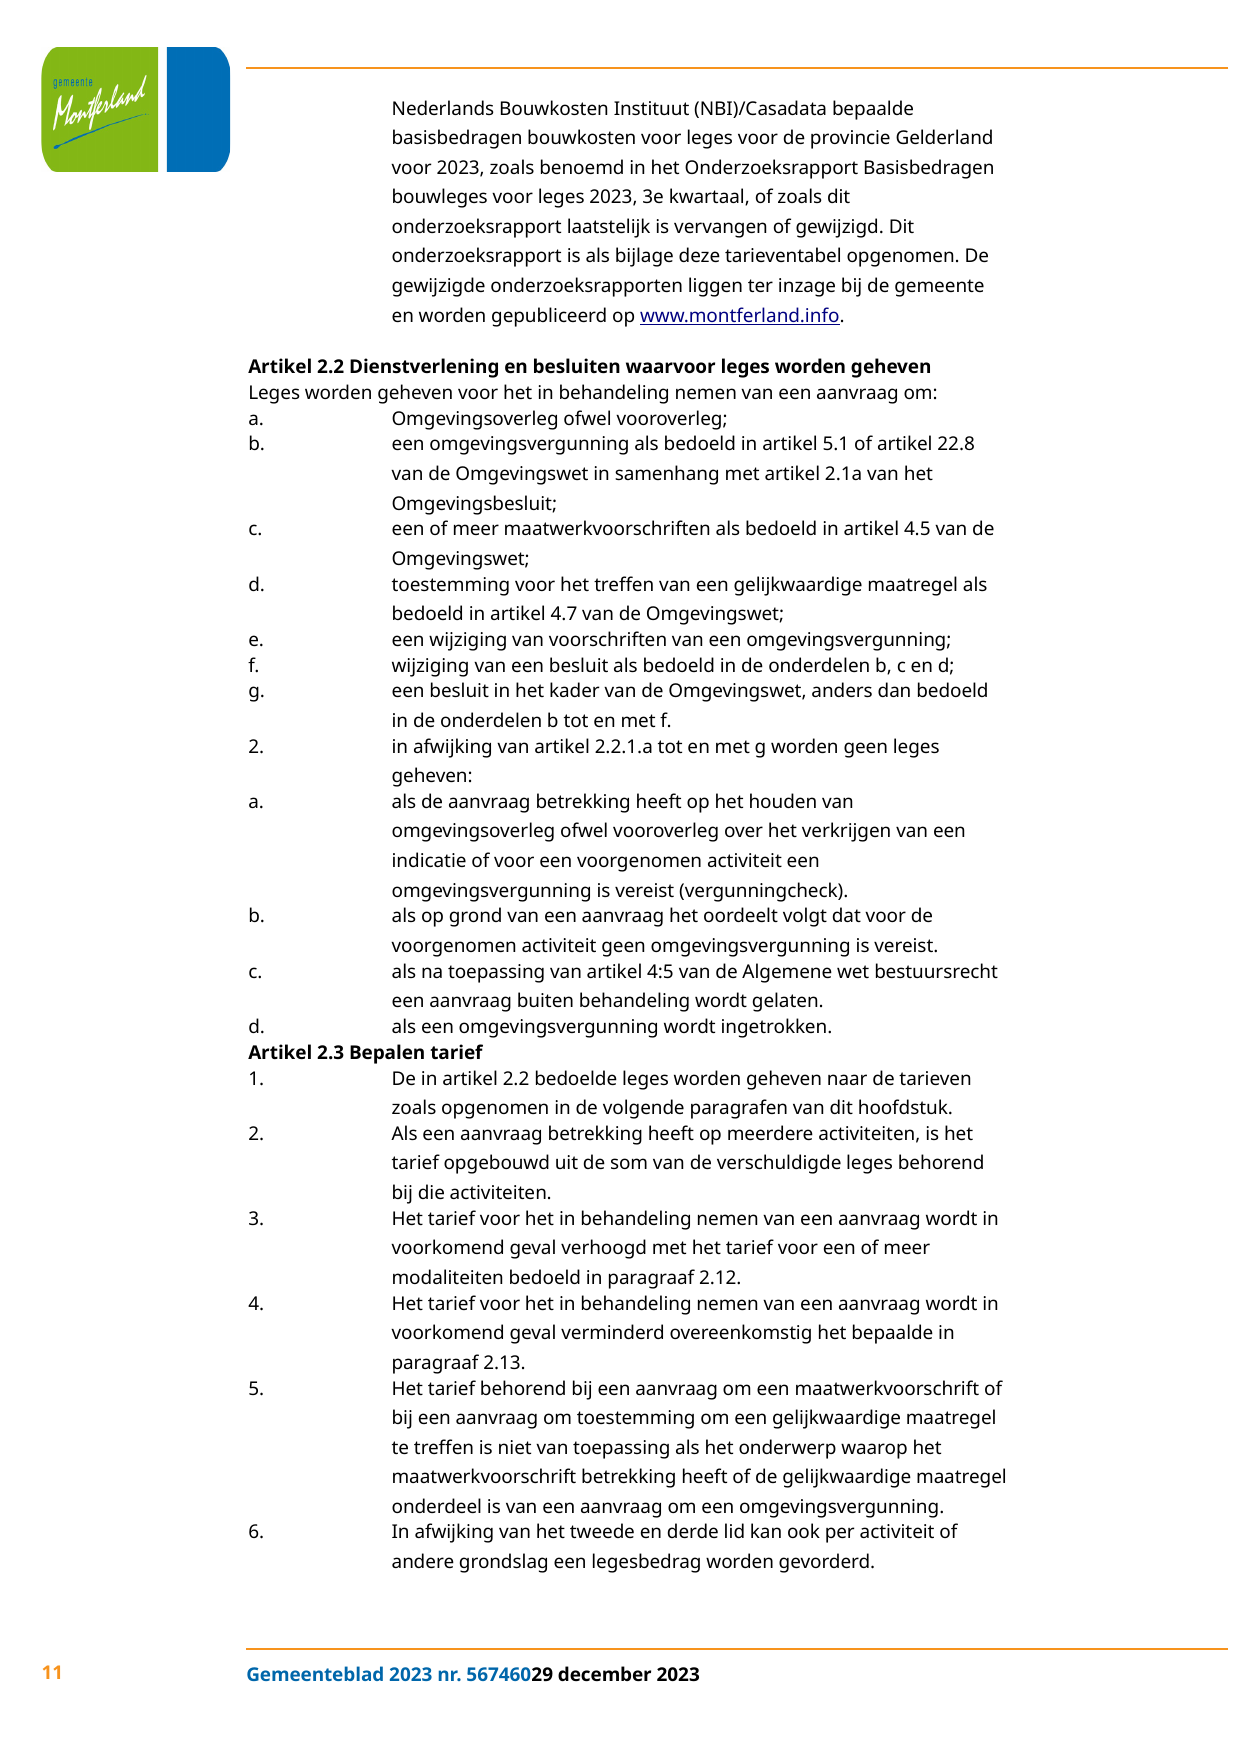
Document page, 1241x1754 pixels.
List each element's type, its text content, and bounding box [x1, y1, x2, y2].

table_cell [248, 95, 391, 328]
table_cell [1008, 958, 1152, 1013]
table_cell [248, 328, 391, 353]
table_cell b. [248, 903, 391, 958]
table_cell als de aanvraag betrekking heeft op het houden van omgevingsoverleg ofwel vooroverleg over het verkrijgen van een indicatie of voor een voorgenomen activiteit een omgevingsvergunning is vereist (vergunningcheck). [391, 788, 1008, 903]
table_cell 2. [248, 733, 391, 788]
table_cell [1008, 379, 1152, 405]
table_cell [1008, 626, 1152, 652]
table_cell d. [248, 571, 391, 626]
table_cell g. [248, 678, 391, 733]
table_cell Artikel 2.3 Bepalen tarief [248, 1039, 1008, 1065]
table_cell c. [248, 958, 391, 1013]
table_cell d. [248, 1013, 391, 1039]
picture [41, 47, 231, 172]
table_cell [1008, 1519, 1152, 1574]
table_cell 5. [248, 1375, 391, 1519]
table_cell wijziging van een besluit als bedoeld in de onderdelen b, c en d; [391, 652, 1008, 677]
table_cell een of meer maatwerkvoorschriften als bedoeld in artikel 4.5 van de Omgevingswet; [391, 515, 1008, 571]
table_cell als op grond van een aanvraag het oordeelt volgt dat voor de voorgenomen activiteit geen omgevingsvergunning is vereist. [391, 903, 1008, 958]
table_cell toestemming voor het treffen van een gelijkwaardige maatregel als bedoeld in artikel 4.7 van de Omgevingswet; [391, 571, 1008, 626]
table_cell [1008, 405, 1152, 431]
table_cell Als een aanvraag betrekking heeft op meerdere activiteiten, is het tarief opgebouwd uit de som van de verschuldigde leges behorend bij die activiteiten. [391, 1120, 1008, 1205]
table_cell c. [248, 515, 391, 571]
table_cell e. [248, 626, 391, 652]
table_cell f. [248, 652, 391, 677]
table_cell [1008, 1290, 1152, 1375]
table_cell [1008, 515, 1152, 571]
table_cell [1008, 95, 1152, 328]
table_cell b. [248, 431, 391, 515]
table_cell Artikel 2.2 Dienstverlening en besluiten waarvoor leges worden geheven [248, 353, 1008, 379]
table_cell als na toepassing van artikel 4:5 van de Algemene wet bestuursrecht een aanvraag buiten behandeling wordt gelaten. [391, 958, 1008, 1013]
table_cell [1008, 431, 1152, 515]
table_cell [391, 328, 1008, 353]
table_cell [1008, 1205, 1152, 1290]
table_cell [1008, 1039, 1152, 1065]
table_cell een omgevingsvergunning als bedoeld in artikel 5.1 of artikel 22.8 van de Omgevingswet in samenhang met artikel 2.1a van het Omgevingsbesluit; [391, 431, 1008, 515]
table_cell [1008, 1375, 1152, 1519]
table_cell [1008, 1065, 1152, 1120]
table_cell Omgevingsoverleg ofwel vooroverleg; [391, 405, 1008, 431]
table_cell De in artikel 2.2 bedoelde leges worden geheven naar de tarieven zoals opgenomen in de volgende paragrafen van dit hoofdstuk. [391, 1065, 1008, 1120]
table_cell Nederlands Bouwkosten Instituut (NBI)/Casadata bepaalde basisbedragen bouwkosten voor leges voor de provincie Gelderland voor 2023, zoals benoemd in het Onderzoeksrapport Basisbedragen bouwleges voor leges 2023, 3e kwartaal, of zoals dit onderzoeksrapport laatstelijk is vervangen of gewijzigd. Dit onderzoeksrapport is als bijlage deze tarieventabel opgenomen. De gewijzigde onderzoeksrapporten liggen ter inzage bij de gemeente en worden gepubliceerd op www.montferland.info. [391, 95, 1008, 328]
table_cell een wijziging van voorschriften van een omgevingsvergunning; [391, 626, 1008, 652]
table_cell Leges worden geheven voor het in behandeling nemen van een aanvraag om: [248, 379, 1008, 405]
table_cell a. [248, 405, 391, 431]
table_cell [1008, 353, 1152, 379]
table_cell Het tarief voor het in behandeling nemen van een aanvraag wordt in voorkomend geval verhoogd met het tarief voor een of meer modaliteiten bedoeld in paragraaf 2.12. [391, 1205, 1008, 1290]
table_cell 4. [248, 1290, 391, 1375]
table_cell [1008, 1013, 1152, 1039]
table_cell Het tarief behorend bij een aanvraag om een maatwerkvoorschrift of bij een aanvraag om toestemming om een gelijkwaardige maatregel te treffen is niet van toepassing als het onderwerp waarop het maatwerkvoorschrift betrekking heeft of de gelijkwaardige maatregel onderdeel is van een aanvraag om een omgevingsvergunning. [391, 1375, 1008, 1519]
table_cell In afwijking van het tweede en derde lid kan ook per activiteit of andere grondslag een legesbedrag worden gevorderd. [391, 1519, 1008, 1574]
table_cell 3. [248, 1205, 391, 1290]
table_cell [1008, 903, 1152, 958]
table_cell een besluit in het kader van de Omgevingswet, anders dan bedoeld in de onderdelen b tot en met f. [391, 678, 1008, 733]
table_cell 2. [248, 1120, 391, 1205]
table_cell [1008, 328, 1152, 353]
table_cell [1008, 1120, 1152, 1205]
table_cell [1008, 678, 1152, 733]
table_cell 1. [248, 1065, 391, 1120]
table_cell in afwijking van artikel 2.2.1.a tot en met g worden geen leges geheven: [391, 733, 1008, 788]
table_cell [1008, 733, 1152, 788]
table_cell a. [248, 788, 391, 903]
table_cell 6. [248, 1519, 391, 1574]
table_cell als een omgevingsvergunning wordt ingetrokken. [391, 1013, 1008, 1039]
table_cell [1008, 652, 1152, 677]
table_cell Het tarief voor het in behandeling nemen van een aanvraag wordt in voorkomend geval verminderd overeenkomstig het bepaalde in paragraaf 2.13. [391, 1290, 1008, 1375]
table_cell [1008, 571, 1152, 626]
table_cell [1008, 788, 1152, 903]
